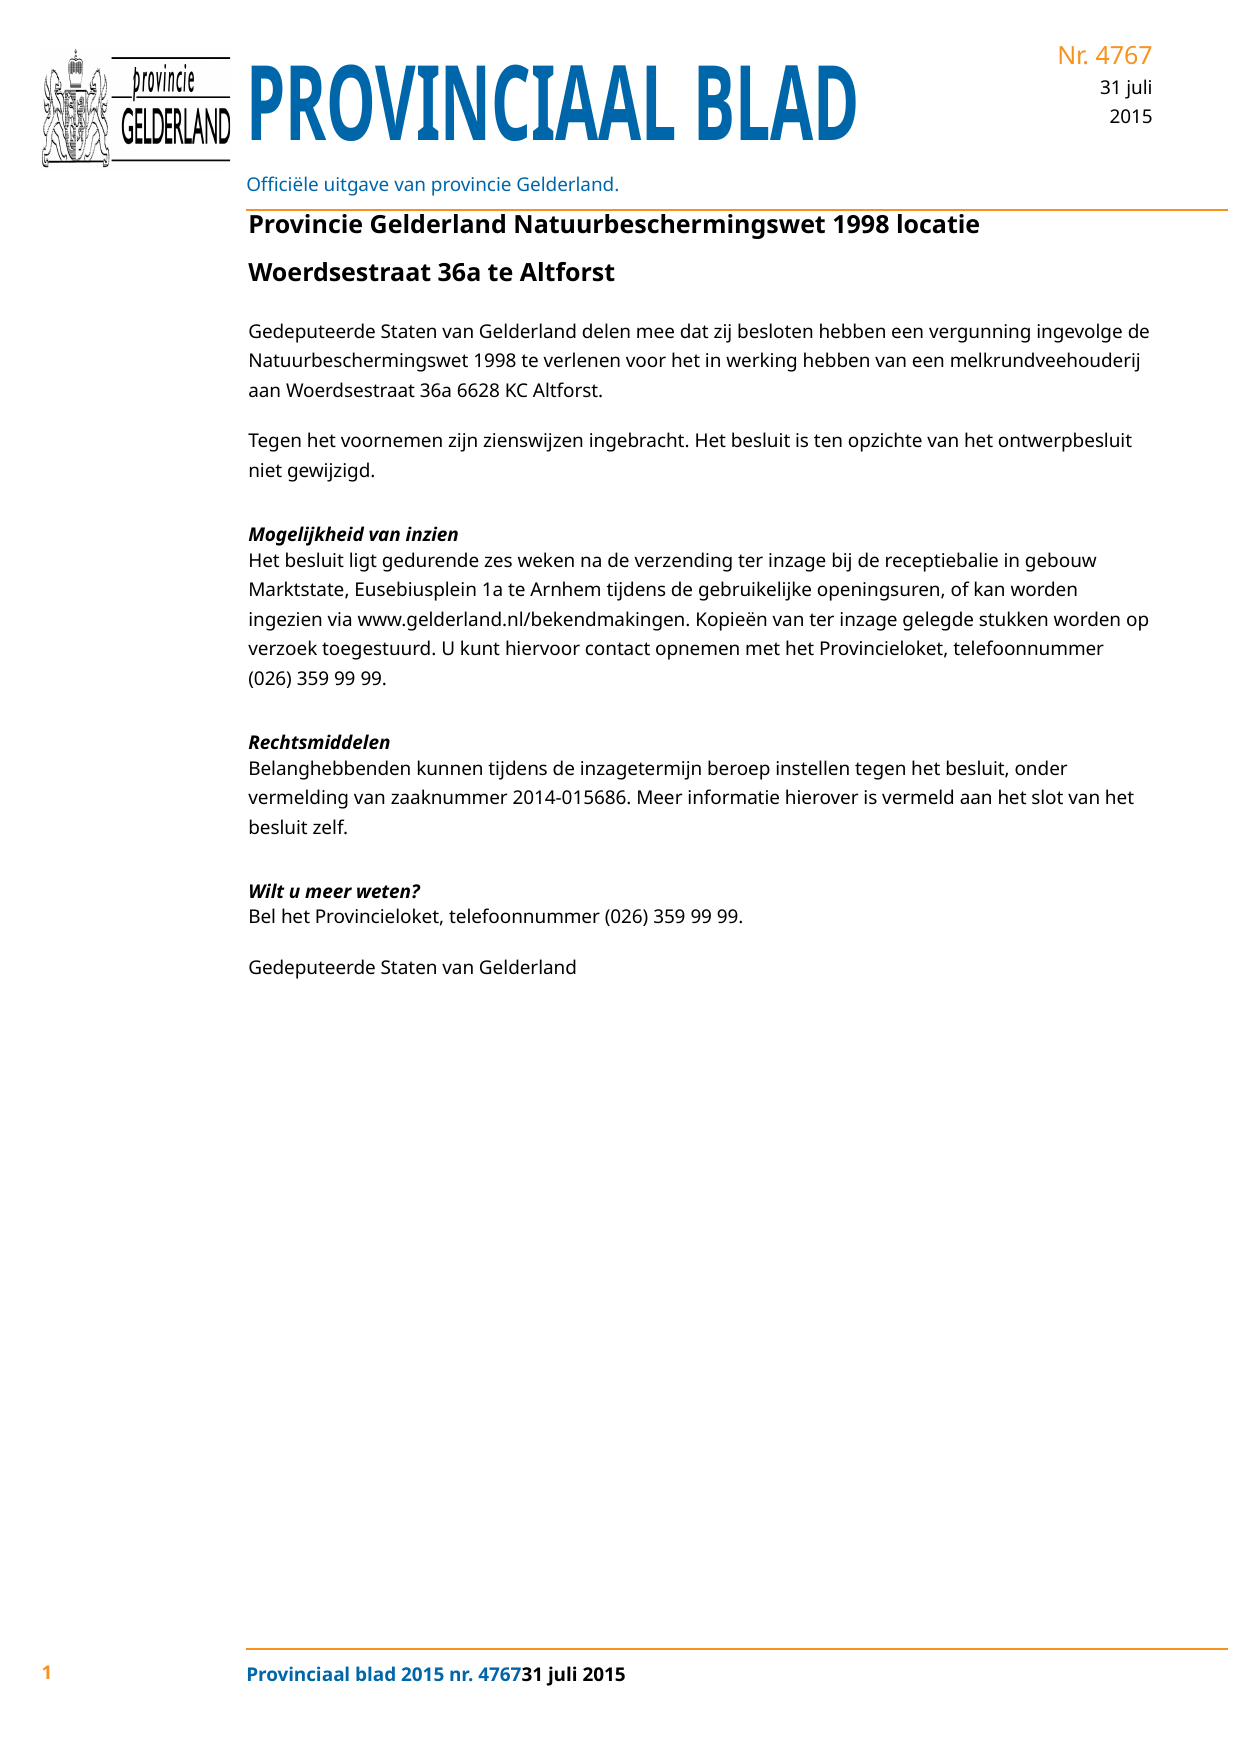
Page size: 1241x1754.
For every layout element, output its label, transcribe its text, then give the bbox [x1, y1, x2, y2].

text Tegen het voornemen zijn zienswijzen ingebracht. Het besluit is ten opzichte van het ontwerpbesluit niet gewijzigd. [248, 427, 1152, 483]
text Belanghebbenden kunnen tijdens de inzagetermijn beroep instellen tegen het besluit, onder vermelding van zaaknummer 2014-015686. Meer informatie hierover is vermeld aan het slot van het besluit zelf. [248, 755, 1152, 840]
text Het besluit ligt gedurende zes weken na de verzending ter inzage bij de receptiebalie in gebouw Marktstate, Eusebiusplein 1a te Arnhem tijdens de gebruikelijke openingsuren, of kan worden ingezien via www.gelderland.nl/bekendmakingen. Kopieën van ter inzage gelegde stukken worden op verzoek toegestuurd. U kunt hiervoor contact opnemen met het Provincieloket, telefoonnummer (026) 359 99 99. [248, 547, 1152, 691]
text Provincie Gelderland Natuurbeschermingswet 1998 locatie Woerdsestraat 36a te Altforst [248, 211, 1152, 288]
text Rechtsmiddelen [248, 729, 1152, 755]
text Wilt u meer weten? [248, 878, 1152, 904]
text Bel het Provincieloket, telefoonnummer (026) 359 99 99. [248, 904, 1152, 929]
text Gedeputeerde Staten van Gelderland [248, 954, 1152, 980]
text Gedeputeerde Staten van Gelderland delen mee dat zij besloten hebben een vergunning ingevolge de Natuurbeschermingswet 1998 te verlenen voor het in werking hebben van een melkrundveehouderij aan Woerdsestraat 36a 6628 KC Altforst. [248, 318, 1152, 403]
text Mogelijkheid van inzien [248, 521, 1152, 547]
picture [41, 47, 231, 172]
